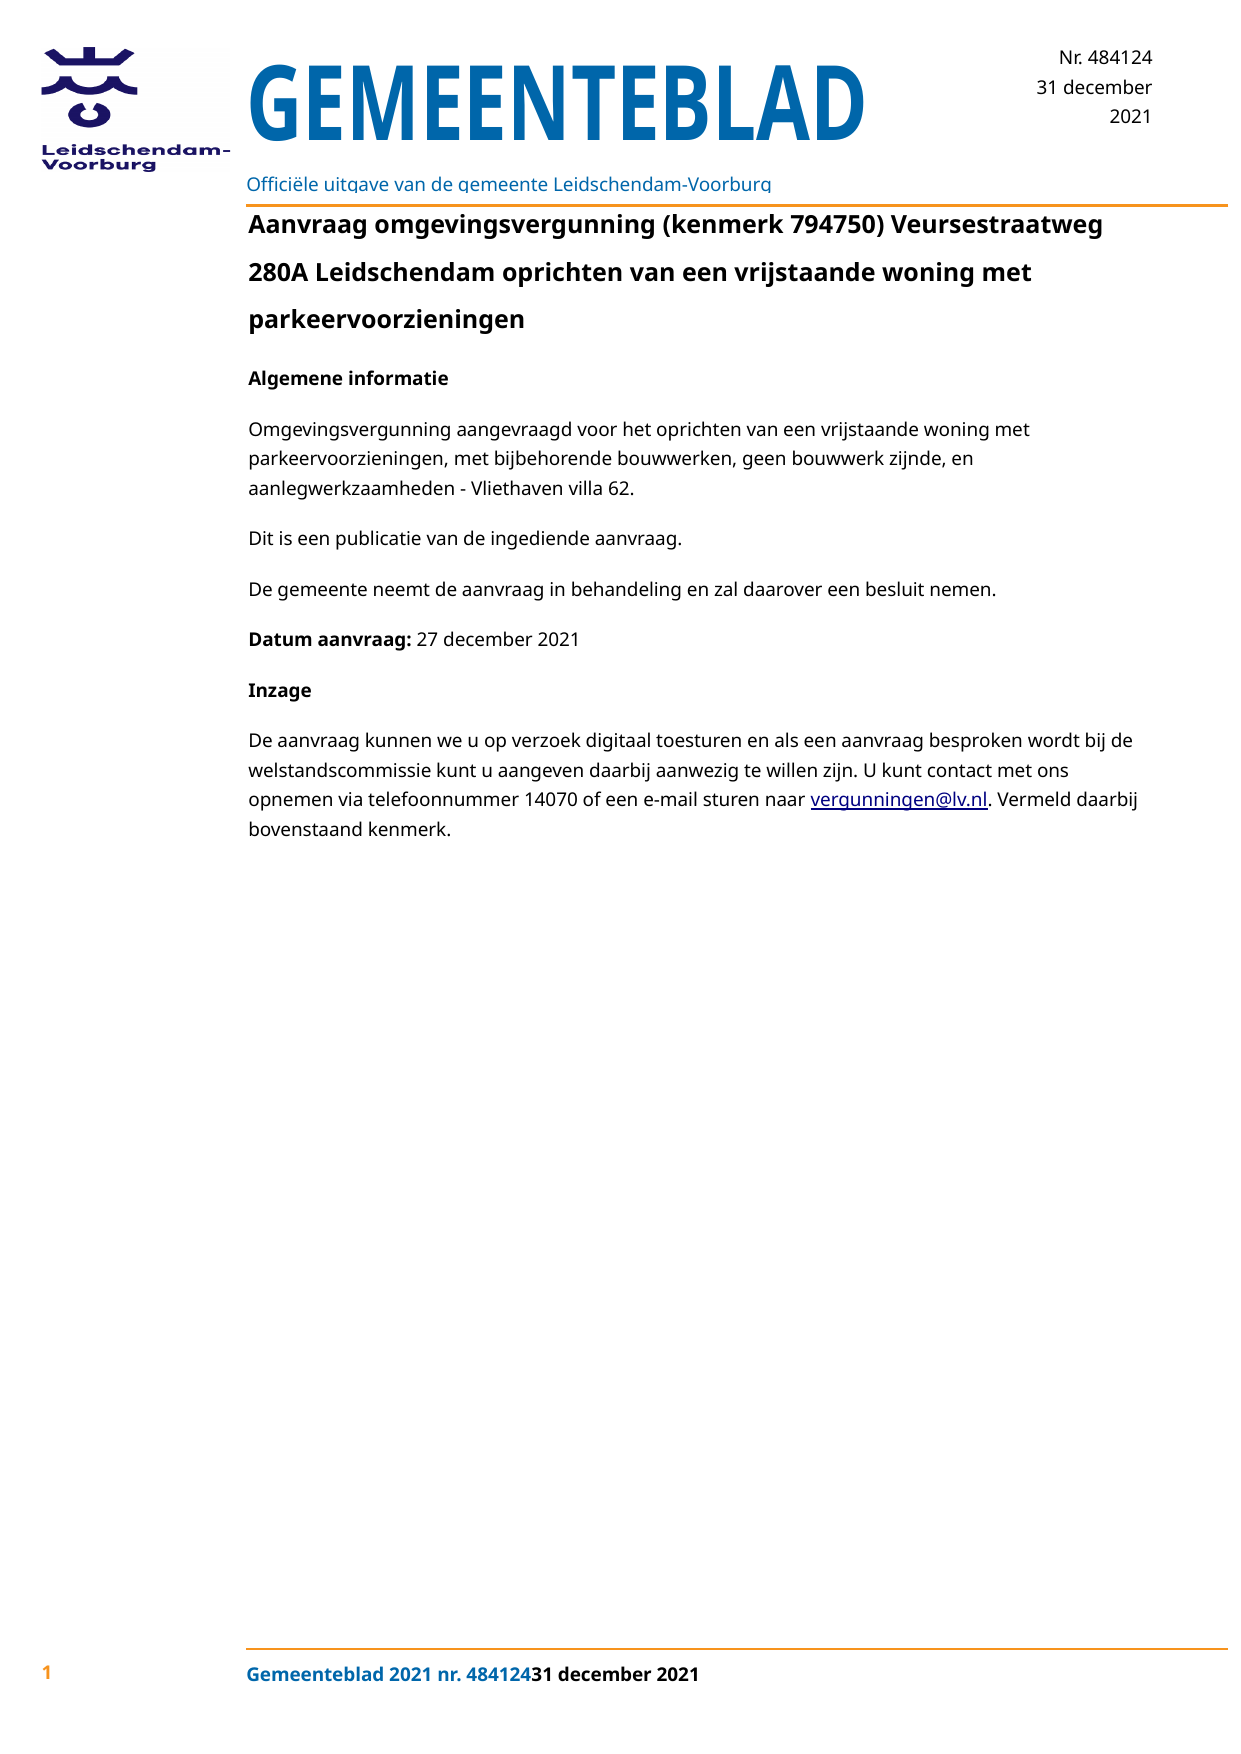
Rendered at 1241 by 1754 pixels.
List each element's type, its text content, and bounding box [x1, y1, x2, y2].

text Algemene informatie [248, 366, 1152, 391]
text Aanvraag omgevingsvergunning (kenmerk 794750) Veursestraatweg 280A Leidschendam oprichten van een vrijstaande woning met parkeervoorzieningen [248, 207, 1152, 336]
text De aanvraag kunnen we u op verzoek digitaal toesturen en als een aanvraag besproken wordt bij de welstandscommissie kunt u aangeven daarbij aanwezig te willen zijn. U kunt contact met ons opnemen via telefoonnummer 14070 of een e-mail sturen naar vergunningen@lv.nl. Vermeld daarbij bovenstaand kenmerk. [248, 727, 1152, 842]
picture [41, 47, 231, 172]
text Datum aanvraag: 27 december 2021 [248, 626, 1152, 652]
text Inzage [248, 677, 1152, 702]
text Omgevingsvergunning aangevraagd voor het oprichten van een vrijstaande woning met parkeervoorzieningen, met bijbehorende bouwwerken, geen bouwwerk zijnde, en aanlegwerkzaamheden - Vliethaven villa 62. [248, 416, 1152, 501]
text De gemeente neemt de aanvraag in behandeling en zal daarover een besluit nemen. [248, 576, 1152, 602]
text Dit is een publicatie van de ingediende aanvraag. [248, 526, 1152, 551]
